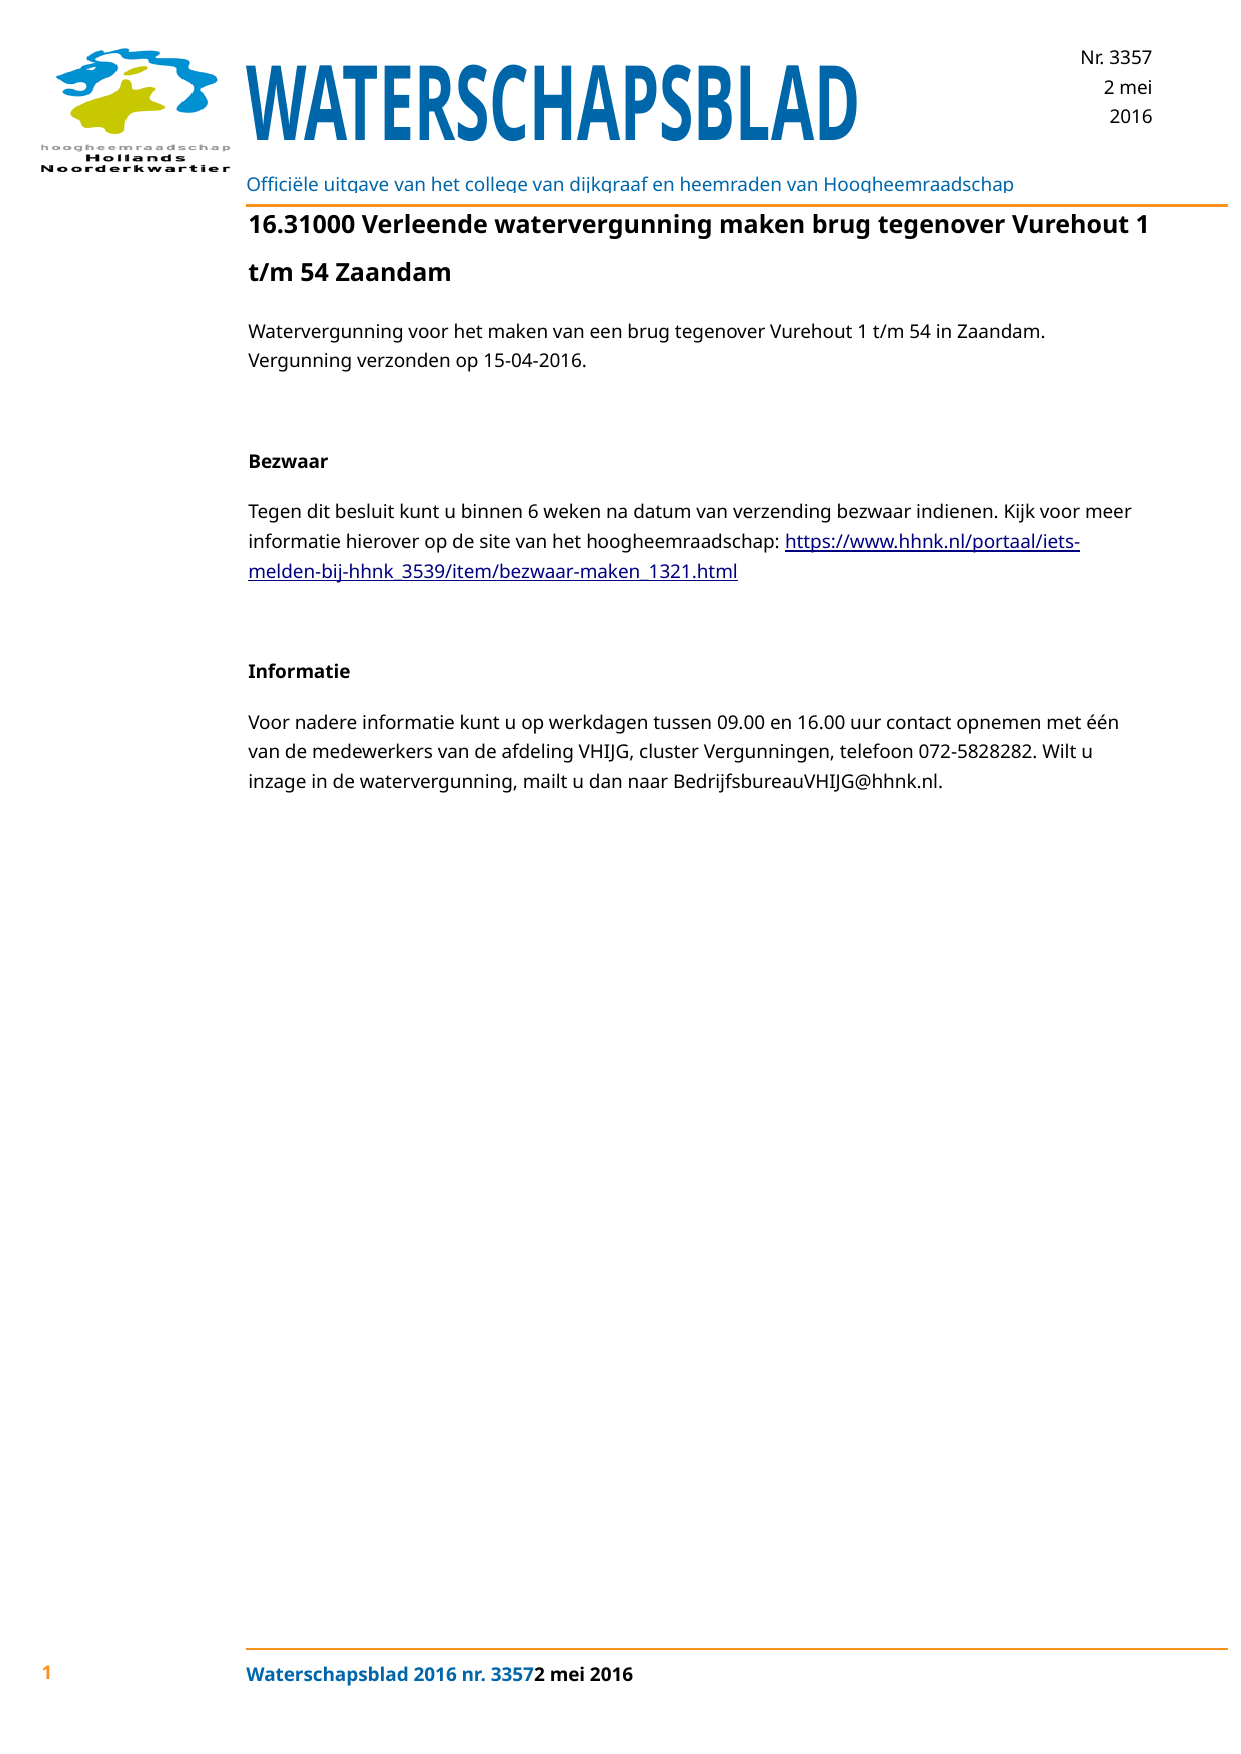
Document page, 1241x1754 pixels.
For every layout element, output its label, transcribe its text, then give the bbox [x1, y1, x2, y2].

text Bezwaar [248, 448, 1152, 474]
text Voor nadere informatie kunt u op werkdagen tussen 09.00 en 16.00 uur contact opnemen met één van de medewerkers van de afdeling VHIJG, cluster Vergunningen, telefoon 072-5828282. Wilt u inzage in de watervergunning, mailt u dan naar BedrijfsbureauVHIJG@hhnk.nl. [248, 709, 1152, 794]
text Tegen dit besluit kunt u binnen 6 weken na datum van verzending bezwaar indienen. Kijk voor meer informatie hierover op de site van het hoogheemraadschap: https://www.hhnk.nl/portaal/iets-melden-bij-hhnk_3539/item/bezwaar-maken_1321.html [248, 499, 1152, 584]
text Informatie [248, 659, 1152, 684]
picture [41, 47, 231, 172]
text 16.31000 Verleende watervergunning maken brug tegenover Vurehout 1 t/m 54 Zaandam [248, 207, 1152, 288]
text Watervergunning voor het maken van een brug tegenover Vurehout 1 t/m 54 in Zaandam. Vergunning verzonden op 15-04-2016. [248, 318, 1152, 373]
